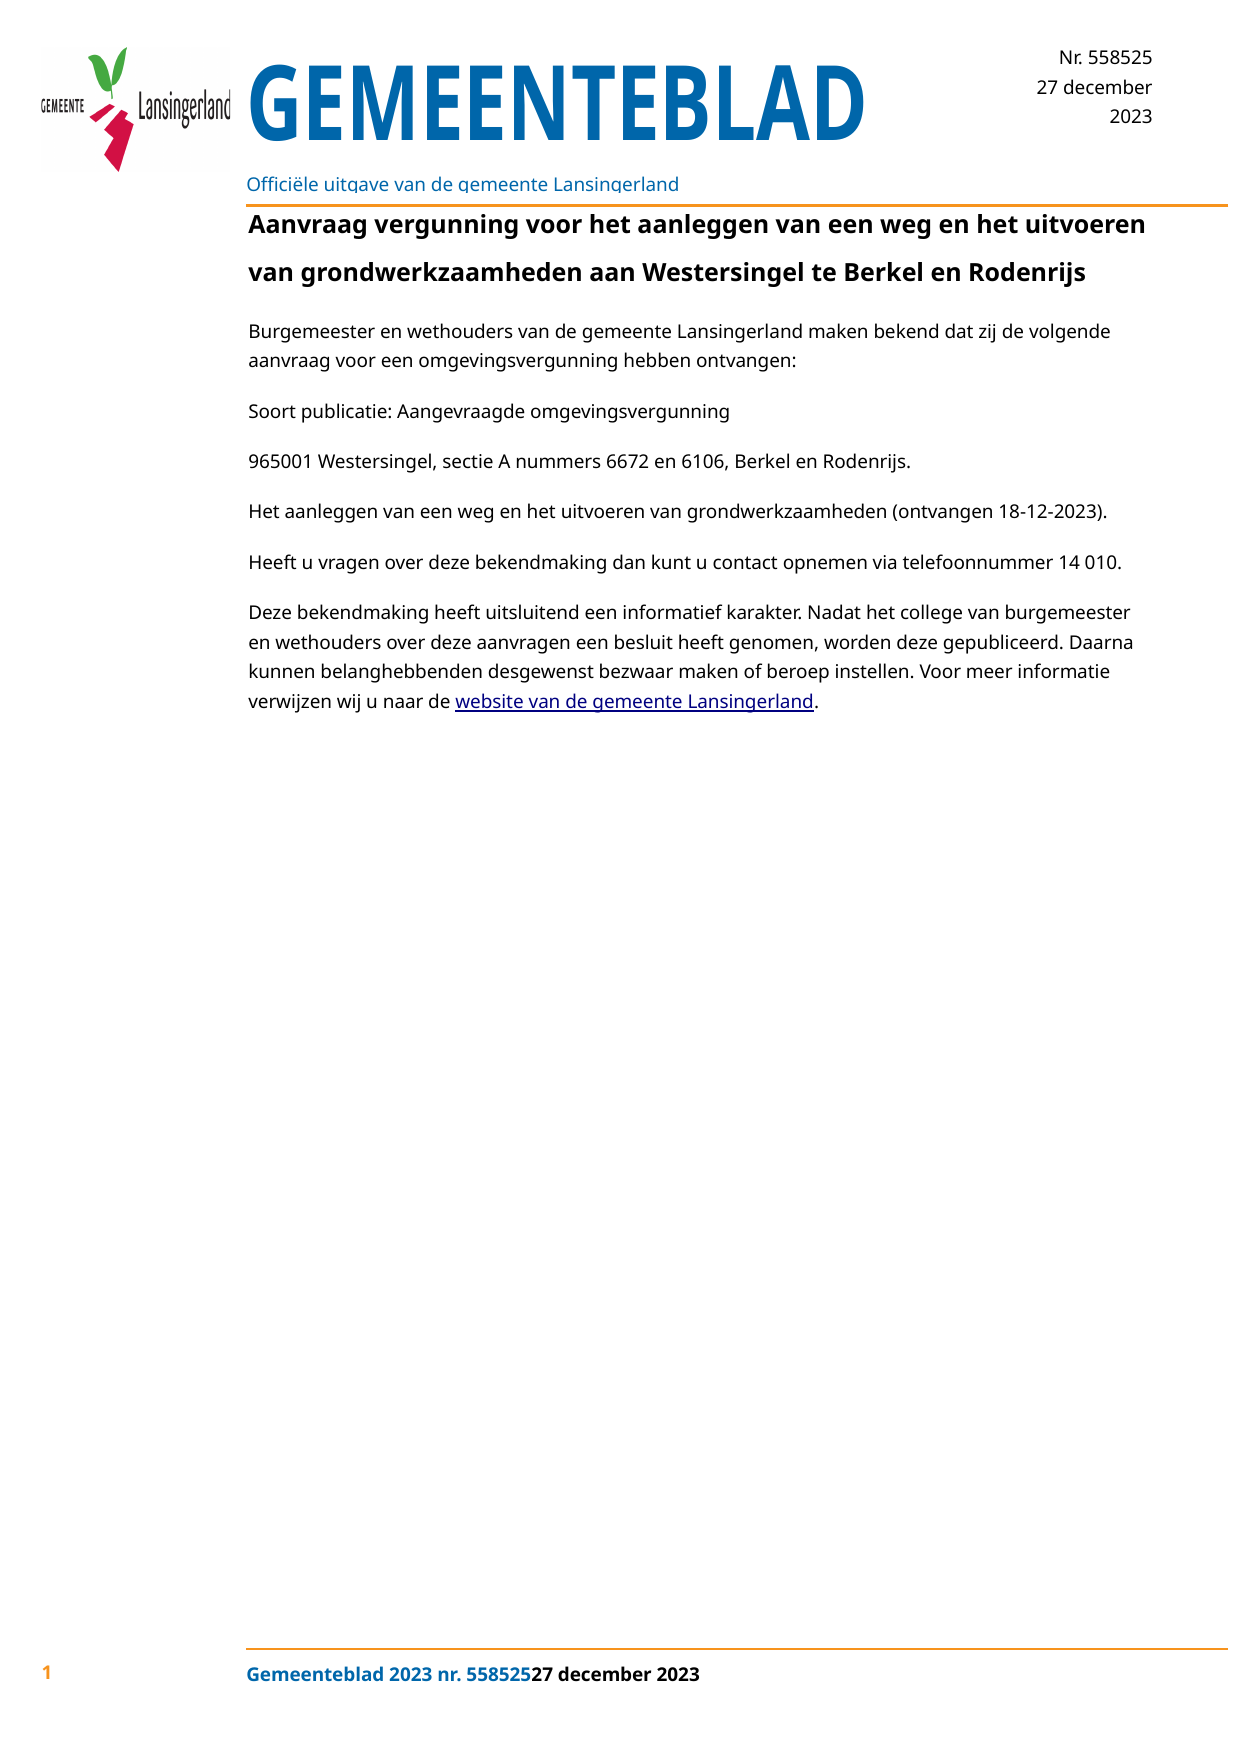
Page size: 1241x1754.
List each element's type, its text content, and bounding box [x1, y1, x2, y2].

text 965001 Westersingel, sectie A nummers 6672 en 6106, Berkel en Rodenrijs. [248, 448, 1152, 474]
text Soort publicatie: Aangevraagde omgevingsvergunning [248, 398, 1152, 424]
text Burgemeester en wethouders van de gemeente Lansingerland maken bekend dat zij de volgende aanvraag voor een omgevingsvergunning hebben ontvangen: [248, 318, 1152, 373]
text Het aanleggen van een weg en het uitvoeren van grondwerkzaamheden (ontvangen 18-12-2023). [248, 499, 1152, 524]
text Deze bekendmaking heeft uitsluitend een informatief karakter. Nadat het college van burgemeester en wethouders over deze aanvragen een besluit heeft genomen, worden deze gepubliceerd. Daarna kunnen belanghebbenden desgewenst bezwaar maken of beroep instellen. Voor meer informatie verwijzen wij u naar de website van de gemeente Lansingerland. [248, 599, 1152, 714]
text Heeft u vragen over deze bekendmaking dan kunt u contact opnemen via telefoonnummer 14 010. [248, 549, 1152, 575]
picture [41, 47, 231, 172]
text Aanvraag vergunning voor het aanleggen van een weg en het uitvoeren van grondwerkzaamheden aan Westersingel te Berkel en Rodenrijs [248, 207, 1152, 288]
